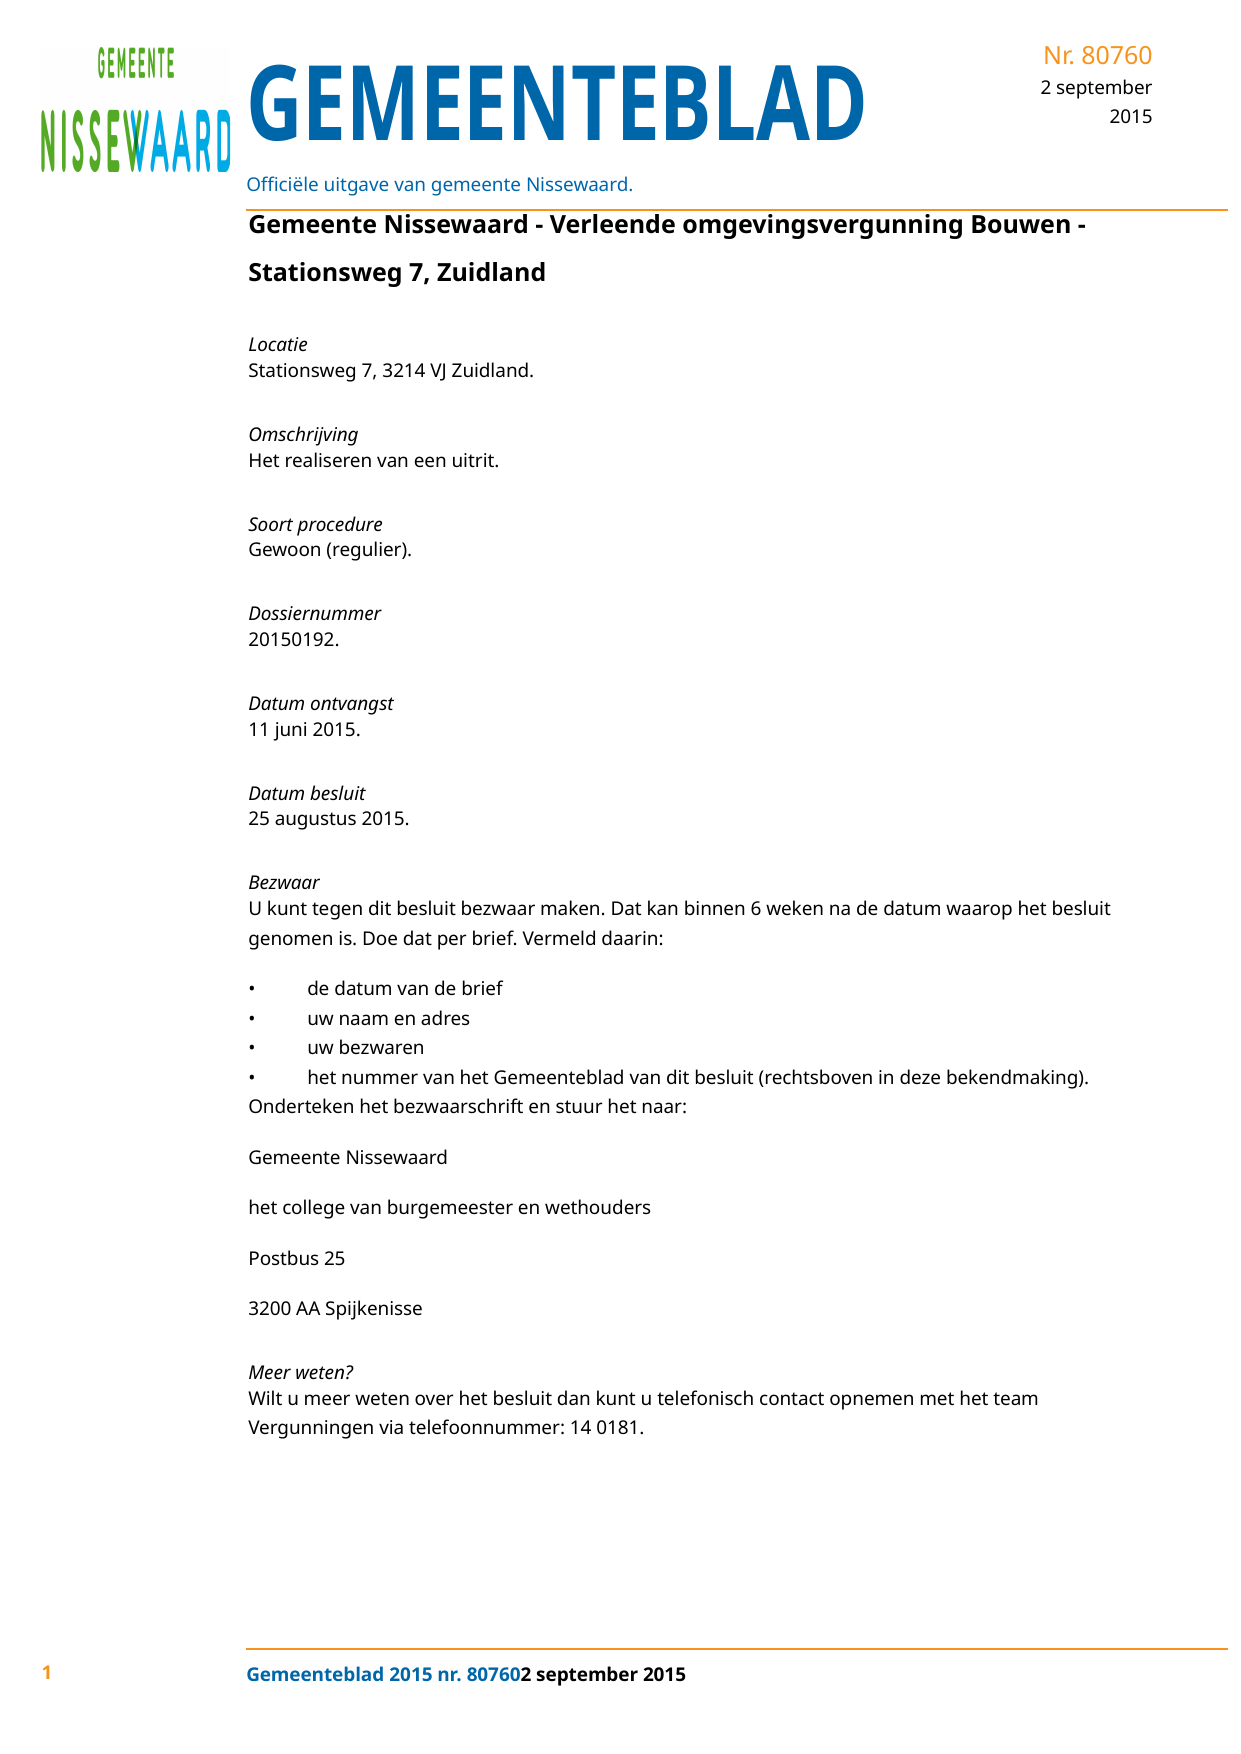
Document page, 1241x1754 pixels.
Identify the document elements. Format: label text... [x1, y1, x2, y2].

text 20150192. [248, 626, 1152, 652]
text Soort procedure [248, 511, 1152, 537]
text Het realiseren van een uitrit. [248, 447, 1152, 473]
text het college van burgemeester en wethouders [248, 1194, 1152, 1220]
text Meer weten? [248, 1359, 1152, 1385]
list de datum van de brief [248, 975, 1152, 1001]
picture [154, 157, 165, 172]
list uw bezwaren [248, 1034, 1152, 1060]
picture [201, 122, 206, 138]
text Onderteken het bezwaarschrift en stuur het naar: [248, 1094, 1152, 1119]
picture [200, 151, 206, 172]
text Locatie [248, 331, 1152, 357]
text Gemeente Nissewaard - Verleende omgevingsvergunning Bouwen - Stationsweg 7, Zuidland [248, 211, 1152, 288]
list het nummer van het Gemeenteblad van dit besluit (rechtsboven in deze bekendmaking). [248, 1064, 1152, 1090]
text Datum ontvangst [248, 690, 1152, 716]
text Gemeente Nissewaard [248, 1144, 1152, 1170]
picture [41, 47, 231, 172]
list uw naam en adres [248, 1005, 1152, 1031]
text Stationsweg 7, 3214 VJ Zuidland. [248, 357, 1152, 383]
text Postbus 25 [248, 1245, 1152, 1271]
text Datum besluit [248, 780, 1152, 806]
picture [222, 122, 227, 160]
text 25 augustus 2015. [248, 806, 1152, 831]
text Wilt u meer weten over het besluit dan kunt u telefonisch contact opnemen met het team Vergunningen via telefoonnummer: 14 0181. [248, 1385, 1152, 1440]
text Bezwaar [248, 869, 1152, 895]
text Gewoon (regulier). [248, 537, 1152, 562]
text 3200 AA Spijkenisse [248, 1295, 1152, 1321]
text Dossiernummer [248, 601, 1152, 626]
text Omschrijving [248, 421, 1152, 447]
text 11 juni 2015. [248, 716, 1152, 742]
picture [176, 157, 187, 172]
text U kunt tegen dit besluit bezwaar maken. Dat kan binnen 6 weken na de datum waarop het besluit genomen is. Doe dat per brief. Vermeld daarin: [248, 895, 1152, 951]
